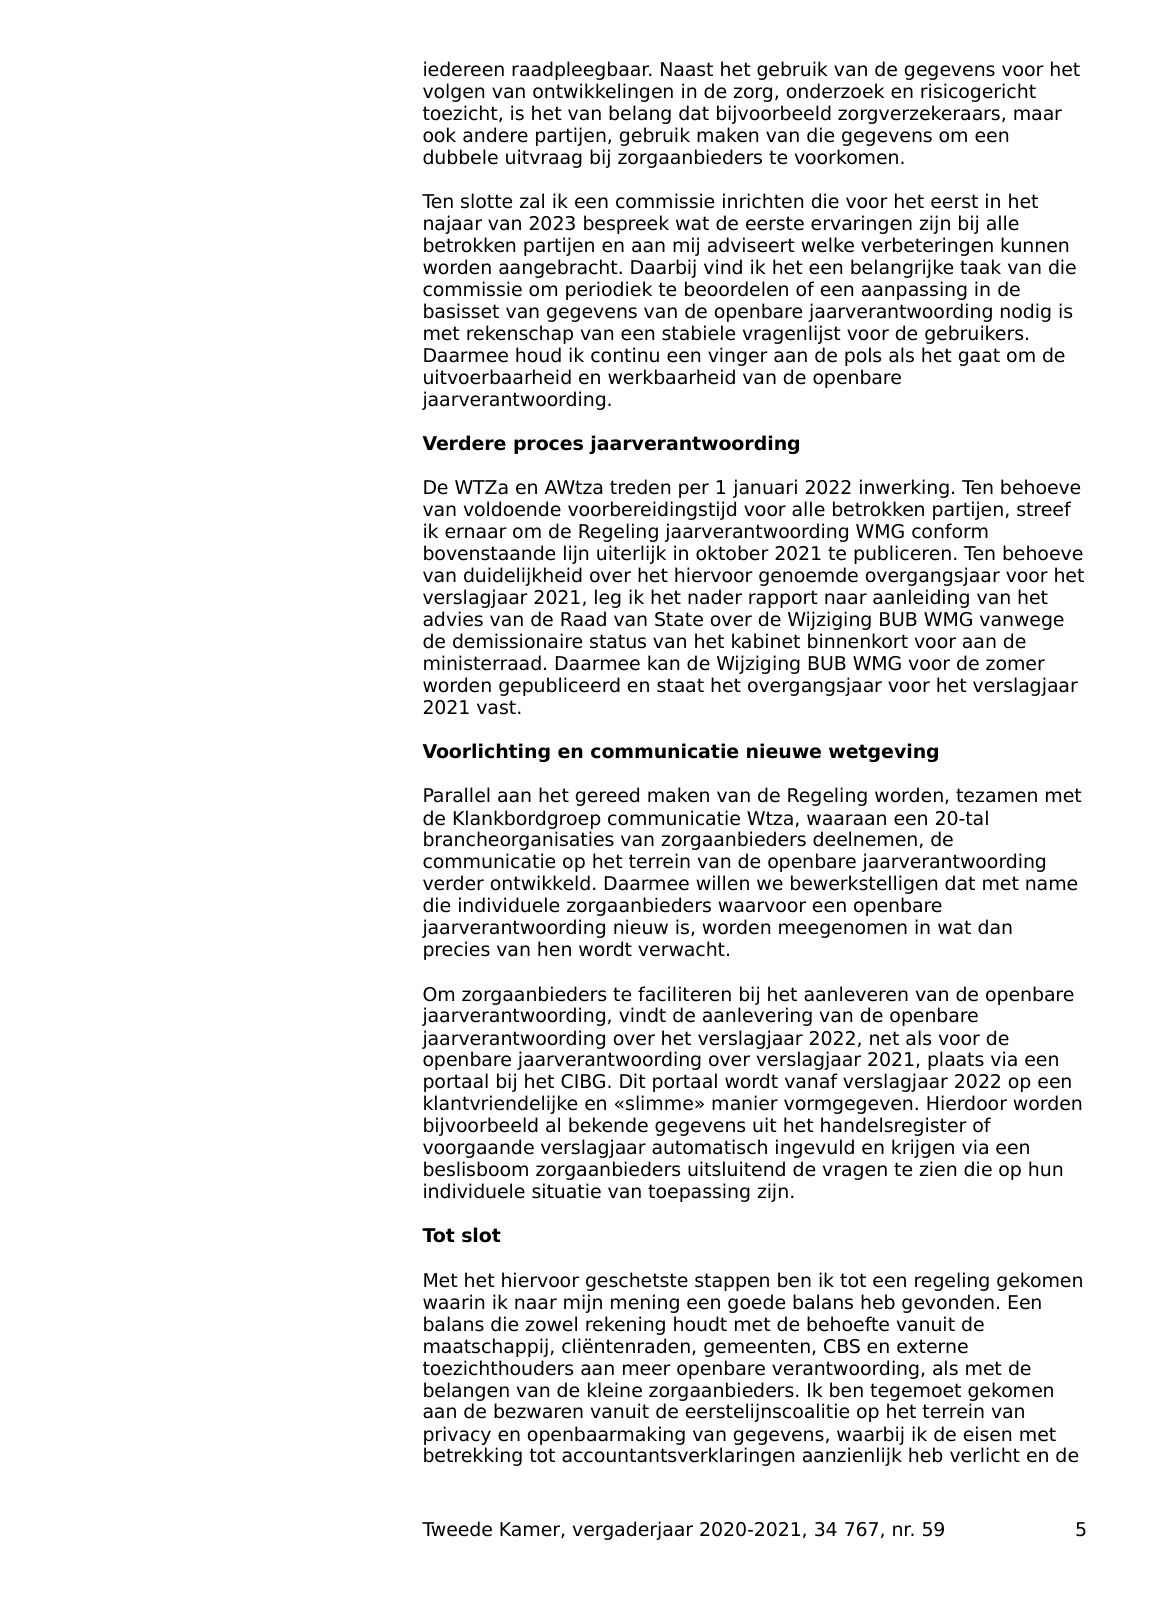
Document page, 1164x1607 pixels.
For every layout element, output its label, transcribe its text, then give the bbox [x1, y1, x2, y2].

text Ten slotte zal ik een commissie inrichten die voor het eerst in het najaar van 2023 bespreek wat de eerste ervaringen zijn bij alle betrokken partijen en aan mij adviseert welke verbeteringen kunnen worden aangebracht. Daarbij vind ik het een belangrijke taak van die commissie om periodiek te beoordelen of een aanpassing in de basisset van gegevens van de openbare jaarverantwoording nodig is met rekenschap van een stabiele vragenlijst voor de gebruikers. Daarmee houd ik continu een vinger aan de pols als het gaat om de uitvoerbaarheid en werkbaarheid van de openbare jaarverantwoording. [422, 191, 1087, 411]
text Om zorgaanbieders te faciliteren bij het aanleveren van de openbare jaarverantwoording, vindt de aanlevering van de openbare jaarverantwoording over het verslagjaar 2022, net als voor de openbare jaarverantwoording over verslagjaar 2021, plaats via een portaal bij het CIBG. Dit portaal wordt vanaf verslagjaar 2022 op een klantvriendelijke en «slimme» manier vormgegeven. Hierdoor worden bijvoorbeeld al bekende gegevens uit het handelsregister of voorgaande verslagjaar automatisch ingevuld en krijgen via een beslisboom zorgaanbieders uitsluitend de vragen te zien die op hun individuele situatie van toepassing zijn. [422, 983, 1087, 1203]
text De WTZa en AWtza treden per 1 januari 2022 inwerking. Ten behoeve van voldoende voorbereidingstijd voor alle betrokken partijen, streef ik ernaar om de Regeling jaarverantwoording WMG conform bovenstaande lijn uiterlijk in oktober 2021 te publiceren. Ten behoeve van duidelijkheid over het hiervoor genoemde overgangsjaar voor het verslagjaar 2021, leg ik het nader rapport naar aanleiding van het advies van de Raad van State over de Wijziging BUB WMG vanwege de demissionaire status van het kabinet binnenkort voor aan de ministerraad. Daarmee kan de Wijziging BUB WMG voor de zomer worden gepubliceerd en staat het overgangsjaar voor het verslagjaar 2021 vast. [422, 477, 1087, 719]
text Parallel aan het gereed maken van de Regeling worden, tezamen met de Klankbordgroep communicatie Wtza, waaraan een 20-tal brancheorganisaties van zorgaanbieders deelnemen, de communicatie op het terrein van de openbare jaarverantwoording verder ontwikkeld. Daarmee willen we bewerkstelligen dat met name die individuele zorgaanbieders waarvoor een openbare jaarverantwoording nieuw is, worden meegenomen in wat dan precies van hen wordt verwacht. [422, 785, 1087, 961]
text iedereen raadpleegbaar. Naast het gebruik van de gegevens voor het volgen van ontwikkelingen in de zorg, onderzoek en risicogericht toezicht, is het van belang dat bijvoorbeeld zorgverzekeraars, maar ook andere partijen, gebruik maken van die gegevens om een dubbele uitvraag bij zorgaanbieders te voorkomen. [422, 59, 1087, 169]
subtitle Voorlichting en communicatie nieuwe wetgeving [422, 741, 1087, 763]
subtitle Verdere proces jaarverantwoording [422, 433, 1087, 455]
text Met het hiervoor geschetste stappen ben ik tot een regeling gekomen waarin ik naar mijn mening een goede balans heb gevonden. Een balans die zowel rekening houdt met de behoefte vanuit de maatschappij, cliëntenraden, gemeenten, CBS en externe toezichthouders aan meer openbare verantwoording, als met de belangen van de kleine zorgaanbieders. Ik ben tegemoet gekomen aan de bezwaren vanuit de eerstelijnscoalitie op het terrein van privacy en openbaarmaking van gegevens, waarbij ik de eisen met betrekking tot accountantsverklaringen aanzienlijk heb verlicht en de [422, 1269, 1087, 1467]
subtitle Tot slot [422, 1225, 1087, 1247]
